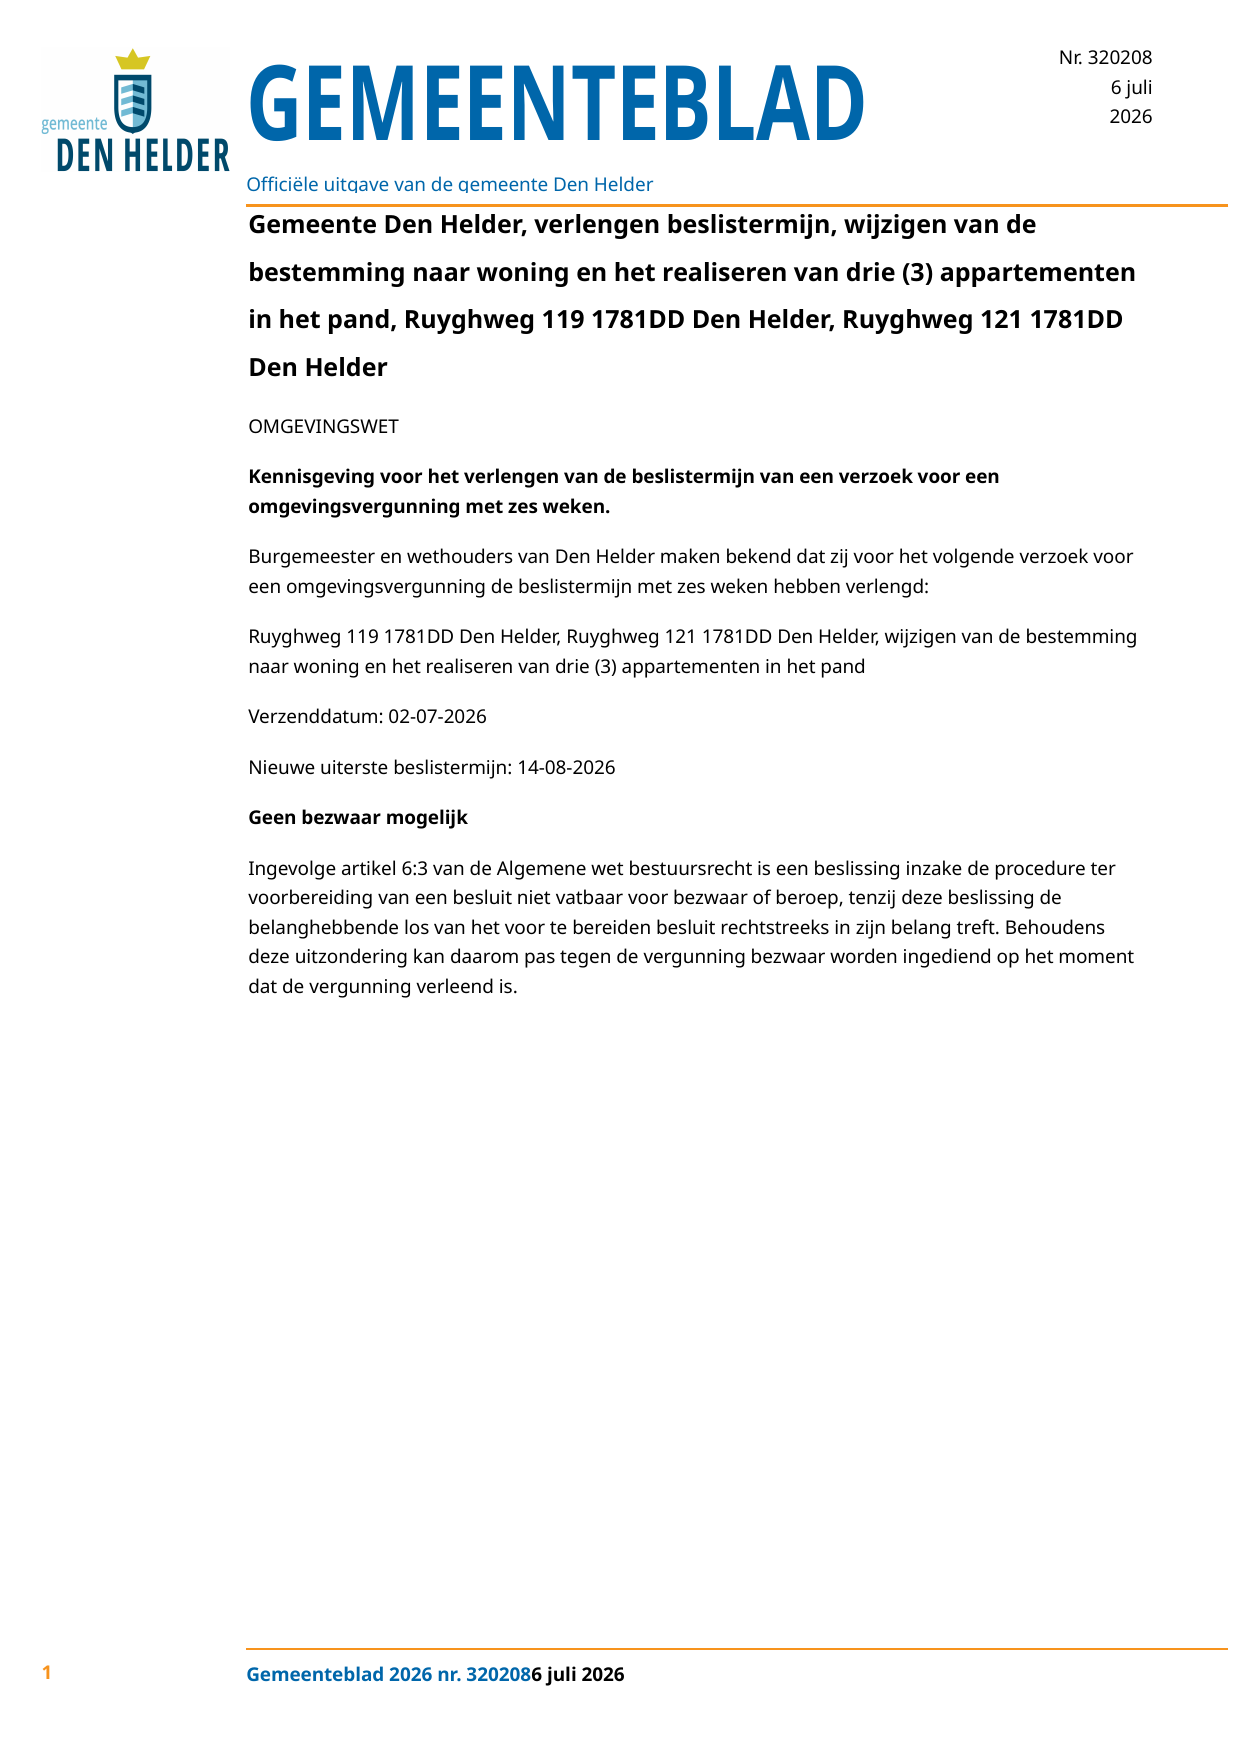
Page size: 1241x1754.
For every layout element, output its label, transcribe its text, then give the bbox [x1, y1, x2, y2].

text Ingevolge artikel 6:3 van de Algemene wet bestuursrecht is een beslissing inzake de procedure ter voorbereiding van een besluit niet vatbaar voor bezwaar of beroep, tenzij deze beslissing de belanghebbende los van het voor te bereiden besluit rechtstreeks in zijn belang treft. Behoudens deze uitzondering kan daarom pas tegen de vergunning bezwaar worden ingediend op het moment dat de vergunning verleend is. [248, 855, 1152, 999]
text Kennisgeving voor het verlengen van de beslistermijn van een verzoek voor een omgevingsvergunning met zes weken. [248, 463, 1152, 519]
text Ruyghweg 119 1781DD Den Helder, Ruyghweg 121 1781DD Den Helder, wijzigen van de bestemming naar woning en het realiseren van drie (3) appartementen in het pand [248, 623, 1152, 679]
text Burgemeester en wethouders van Den Helder maken bekend dat zij voor het volgende verzoek voor een omgevingsvergunning de beslistermijn met zes weken hebben verlengd: [248, 543, 1152, 599]
text Verzenddatum: 02-07-2026 [248, 703, 1152, 729]
text Geen bezwaar mogelijk [248, 804, 1152, 830]
picture [63, 144, 68, 165]
picture [100, 154, 106, 172]
picture [41, 47, 231, 172]
text Gemeente Den Helder, verlengen beslistermijn, wijzigen van de bestemming naar woning en het realiseren van drie (3) appartementen in het pand, Ruyghweg 119 1781DD Den Helder, Ruyghweg 121 1781DD Den Helder [248, 207, 1152, 384]
picture [130, 157, 135, 172]
text Nieuwe uiterste beslistermijn: 14-08-2026 [248, 754, 1152, 780]
picture [220, 160, 224, 172]
text OMGEVINGSWET [248, 413, 1152, 439]
picture [182, 144, 187, 165]
